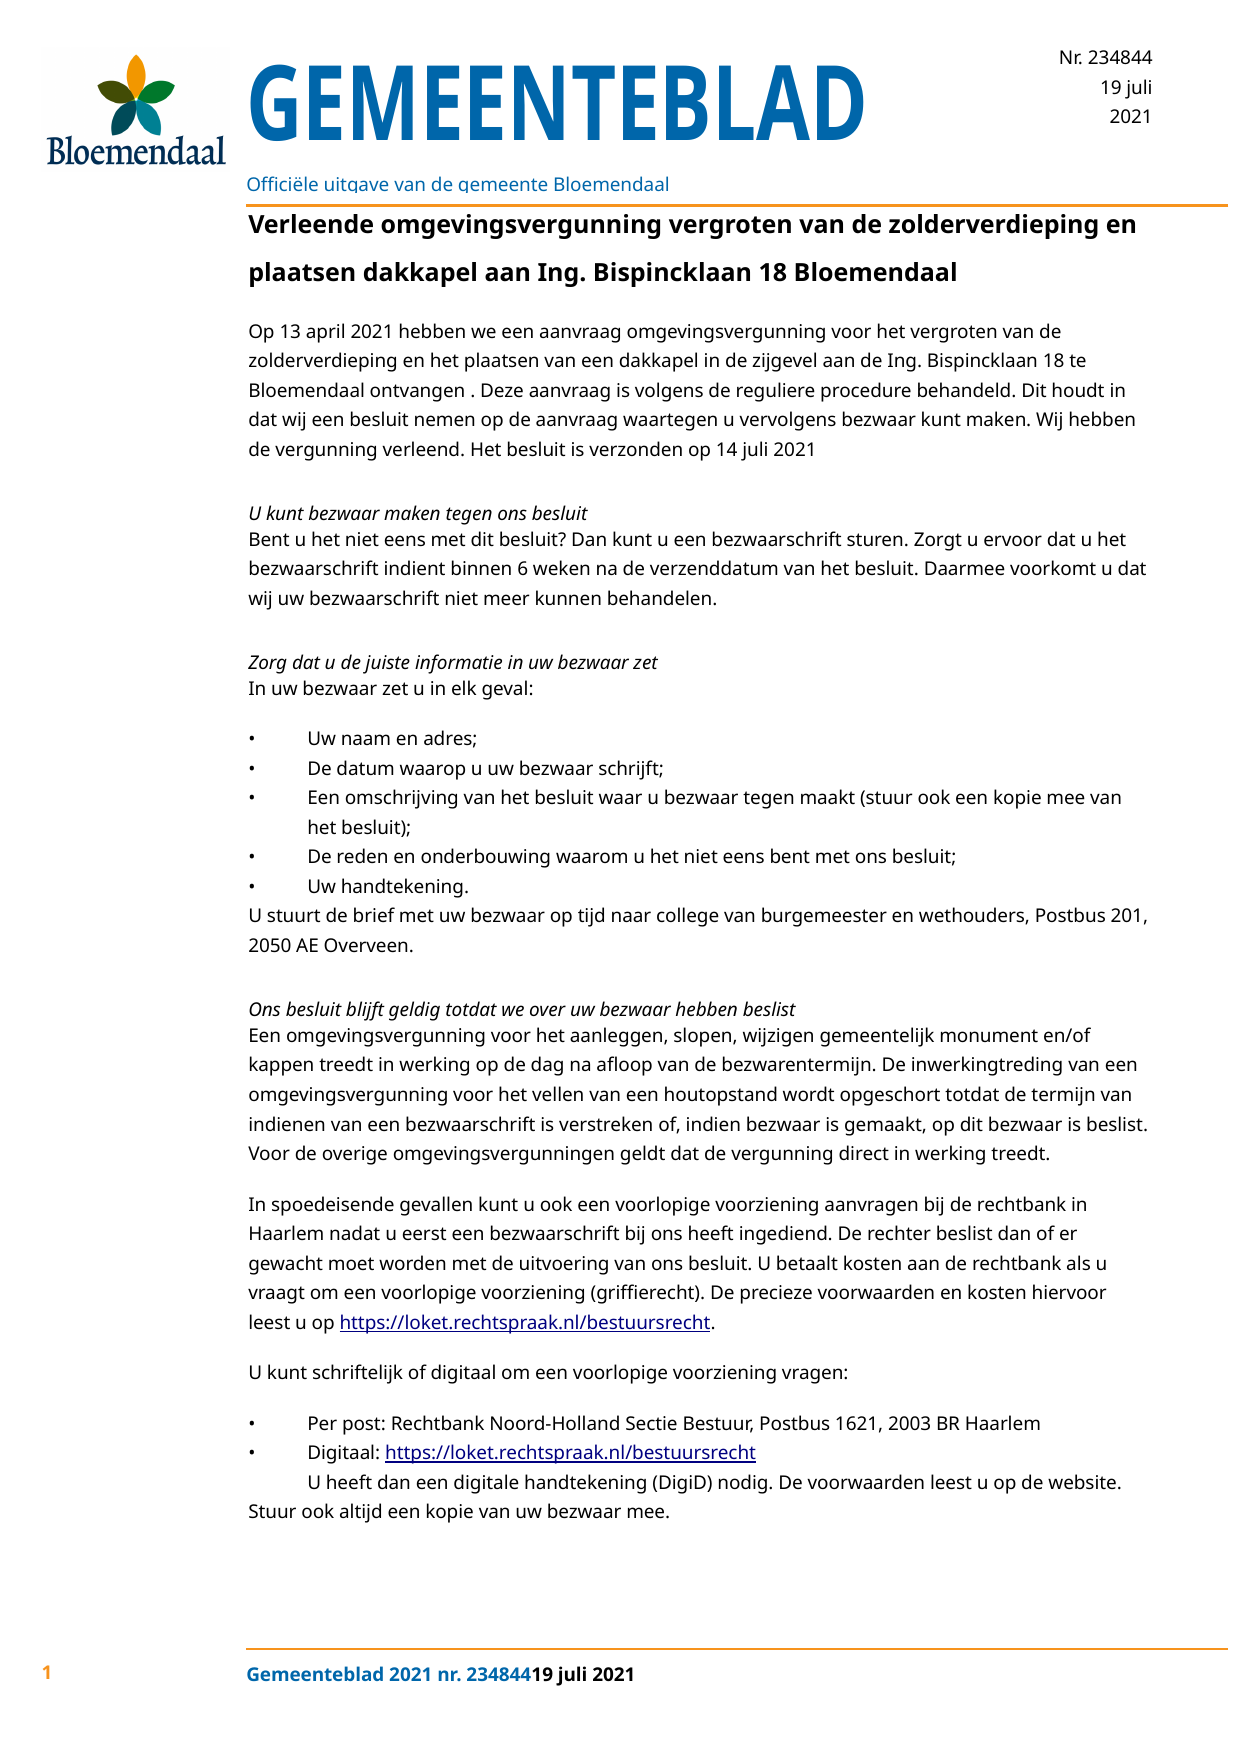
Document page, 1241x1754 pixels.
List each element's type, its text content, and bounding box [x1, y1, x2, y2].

list Uw handtekening. [248, 873, 1152, 899]
text Stuur ook altijd een kopie van uw bezwaar mee. [248, 1499, 1152, 1524]
list De reden en onderbouwing waarom u het niet eens bent met ons besluit; [248, 843, 1152, 869]
list Een omschrijving van het besluit waar u bezwaar tegen maakt (stuur ook een kopie mee van het besluit); [248, 784, 1152, 840]
text Ons besluit blijft geldig totdat we over uw bezwaar hebben beslist [248, 996, 1152, 1022]
text Zorg dat u de juiste informatie in uw bezwaar zet [248, 649, 1152, 675]
text Bent u het niet eens met dit besluit? Dan kunt u een bezwaarschrift sturen. Zorgt u ervoor dat u het bezwaarschrift indient binnen 6 weken na de verzenddatum van het besluit. Daarmee voorkomt u dat wij uw bezwaarschrift niet meer kunnen behandelen. [248, 526, 1152, 611]
text In uw bezwaar zet u in elk geval: [248, 675, 1152, 701]
picture [41, 47, 231, 172]
list U heeft dan een digitale handtekening (DigiD) nodig. De voorwaarden leest u op de website. [248, 1469, 1152, 1495]
text U kunt schriftelijk of digitaal om een voorlopige voorziening vragen: [248, 1359, 1152, 1385]
list De datum waarop u uw bezwaar schrijft; [248, 755, 1152, 781]
list Uw naam en adres; [248, 725, 1152, 751]
text U kunt bezwaar maken tegen ons besluit [248, 500, 1152, 526]
text Een omgevingsvergunning voor het aanleggen, slopen, wijzigen gemeentelijk monument en/of kappen treedt in werking op de dag na afloop van de bezwarentermijn. De inwerkingtreding van een omgevingsvergunning voor het vellen van een houtopstand wordt opgeschort totdat de termijn van indienen van een bezwaarschrift is verstreken of, indien bezwaar is gemaakt, op dit bezwaar is beslist. Voor de overige omgevingsvergunningen geldt dat de vergunning direct in werking treedt. [248, 1022, 1152, 1166]
text Verleende omgevingsvergunning vergroten van de zolderverdieping en plaatsen dakkapel aan Ing. Bispincklaan 18 Bloemendaal [248, 207, 1152, 288]
list Per post: Rechtbank Noord-Holland Sectie Bestuur, Postbus 1621, 2003 BR Haarlem [248, 1410, 1152, 1436]
text U stuurt de brief met uw bezwaar op tijd naar college van burgemeester en wethouders, Postbus 201, 2050 AE Overveen. [248, 903, 1152, 958]
list Digitaal: https://loket.rechtspraak.nl/bestuursrecht [248, 1439, 1152, 1465]
text In spoedeisende gevallen kunt u ook een voorlopige voorziening aanvragen bij de rechtbank in Haarlem nadat u eerst een bezwaarschrift bij ons heeft ingediend. De rechter beslist dan of er gewacht moet worden met de uitvoering van ons besluit. U betaalt kosten aan de rechtbank als u vraagt om een voorlopige voorziening (griffierecht). De precieze voorwaarden en kosten hiervoor leest u op https://loket.rechtspraak.nl/bestuursrecht. [248, 1191, 1152, 1335]
text Op 13 april 2021 hebben we een aanvraag omgevingsvergunning voor het vergroten van de zolderverdieping en het plaatsen van een dakkapel in de zijgevel aan de Ing. Bispincklaan 18 te Bloemendaal ontvangen . Deze aanvraag is volgens de reguliere procedure behandeld. Dit houdt in dat wij een besluit nemen op de aanvraag waartegen u vervolgens bezwaar kunt maken. Wij hebben de vergunning verleend. Het besluit is verzonden op 14 juli 2021 [248, 318, 1152, 462]
